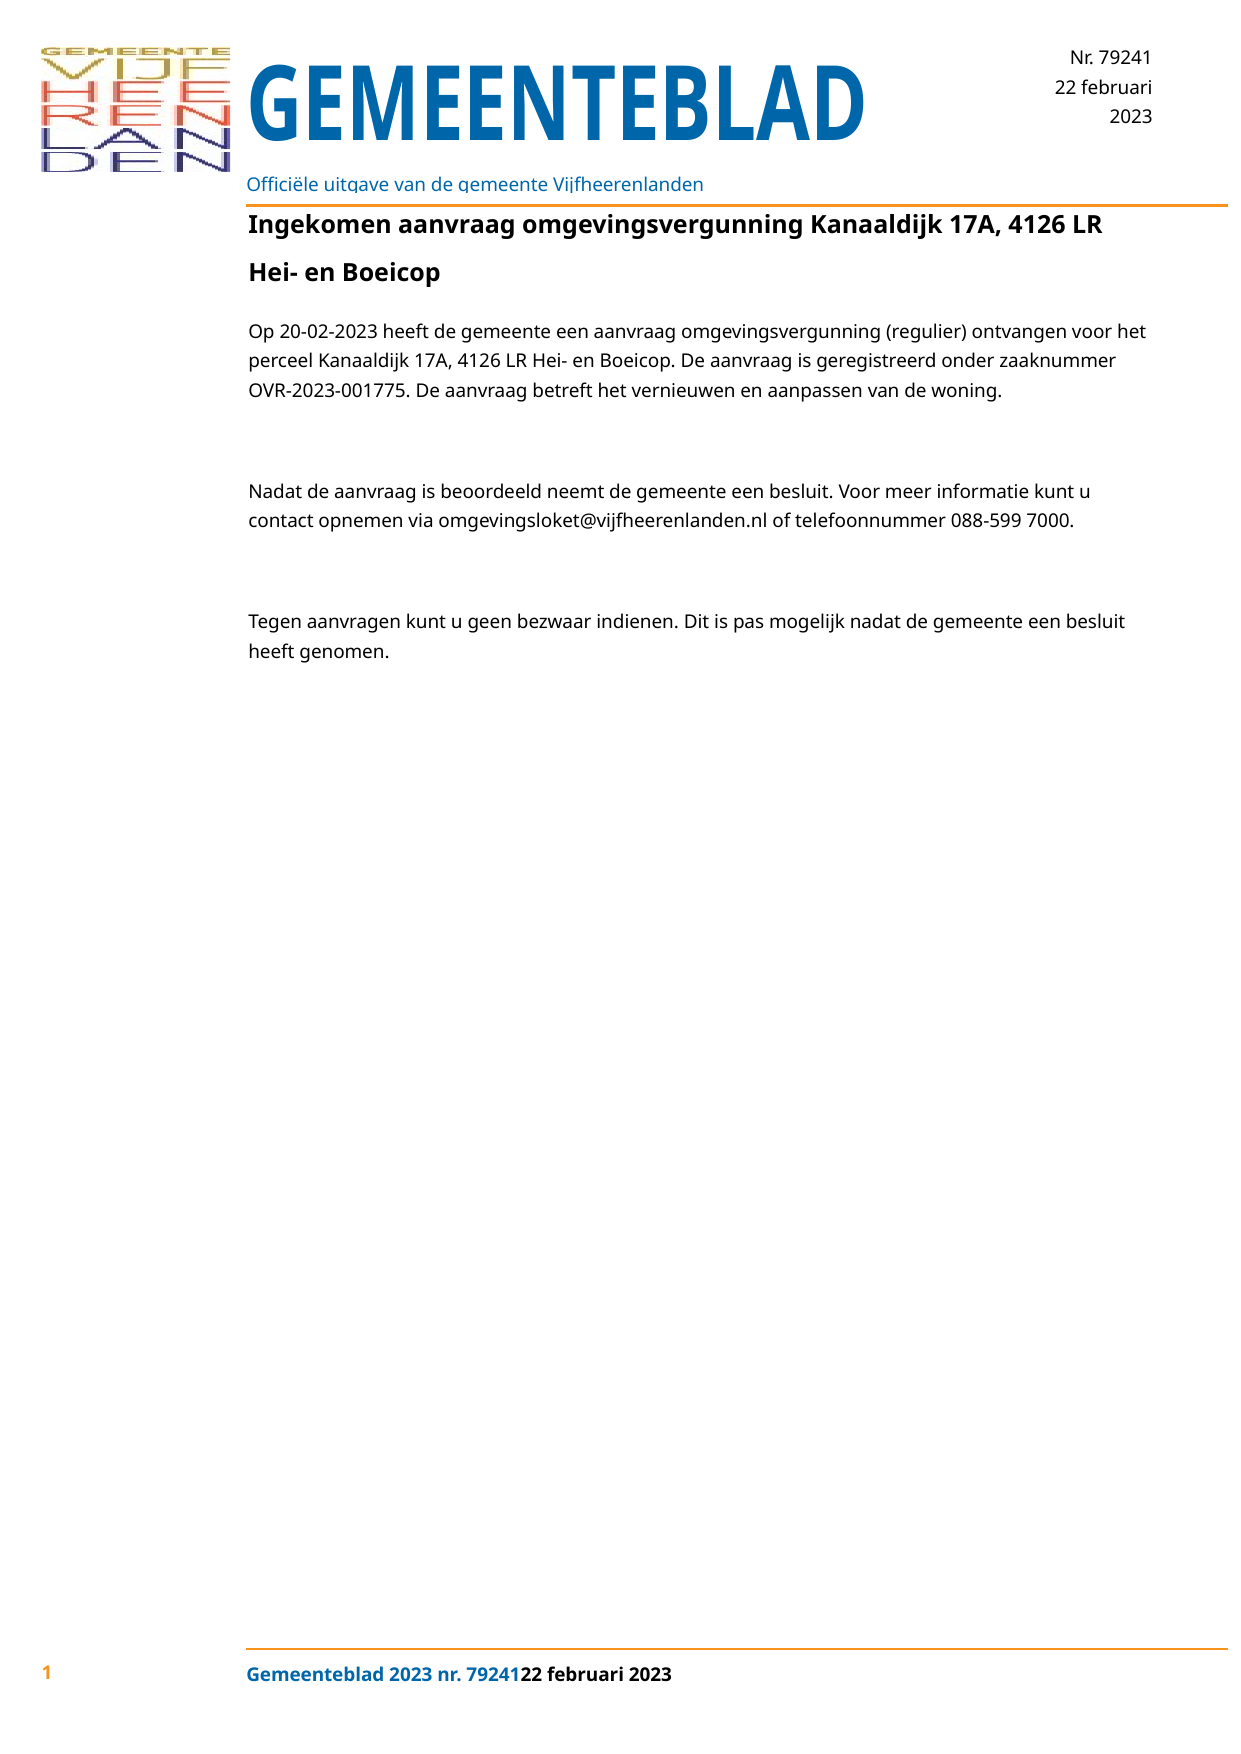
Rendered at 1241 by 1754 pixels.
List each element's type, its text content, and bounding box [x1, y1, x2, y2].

text Op 20-02-2023 heeft de gemeente een aanvraag omgevingsvergunning (regulier) ontvangen voor het perceel Kanaaldijk 17A, 4126 LR Hei- en Boeicop. De aanvraag is geregistreerd onder zaaknummer OVR-2023-001775. De aanvraag betreft het vernieuwen en aanpassen van de woning. [248, 318, 1152, 403]
text Ingekomen aanvraag omgevingsvergunning Kanaaldijk 17A, 4126 LR Hei- en Boeicop [248, 207, 1152, 288]
text Nadat de aanvraag is beoordeeld neemt de gemeente een besluit. Voor meer informatie kunt u contact opnemen via omgevingsloket@vijfheerenlanden.nl of telefoonnummer 088-599 7000. [248, 478, 1152, 533]
text Tegen aanvragen kunt u geen bezwaar indienen. Dit is pas mogelijk nadat de gemeente een besluit heeft genomen. [248, 608, 1152, 664]
picture [41, 47, 231, 172]
